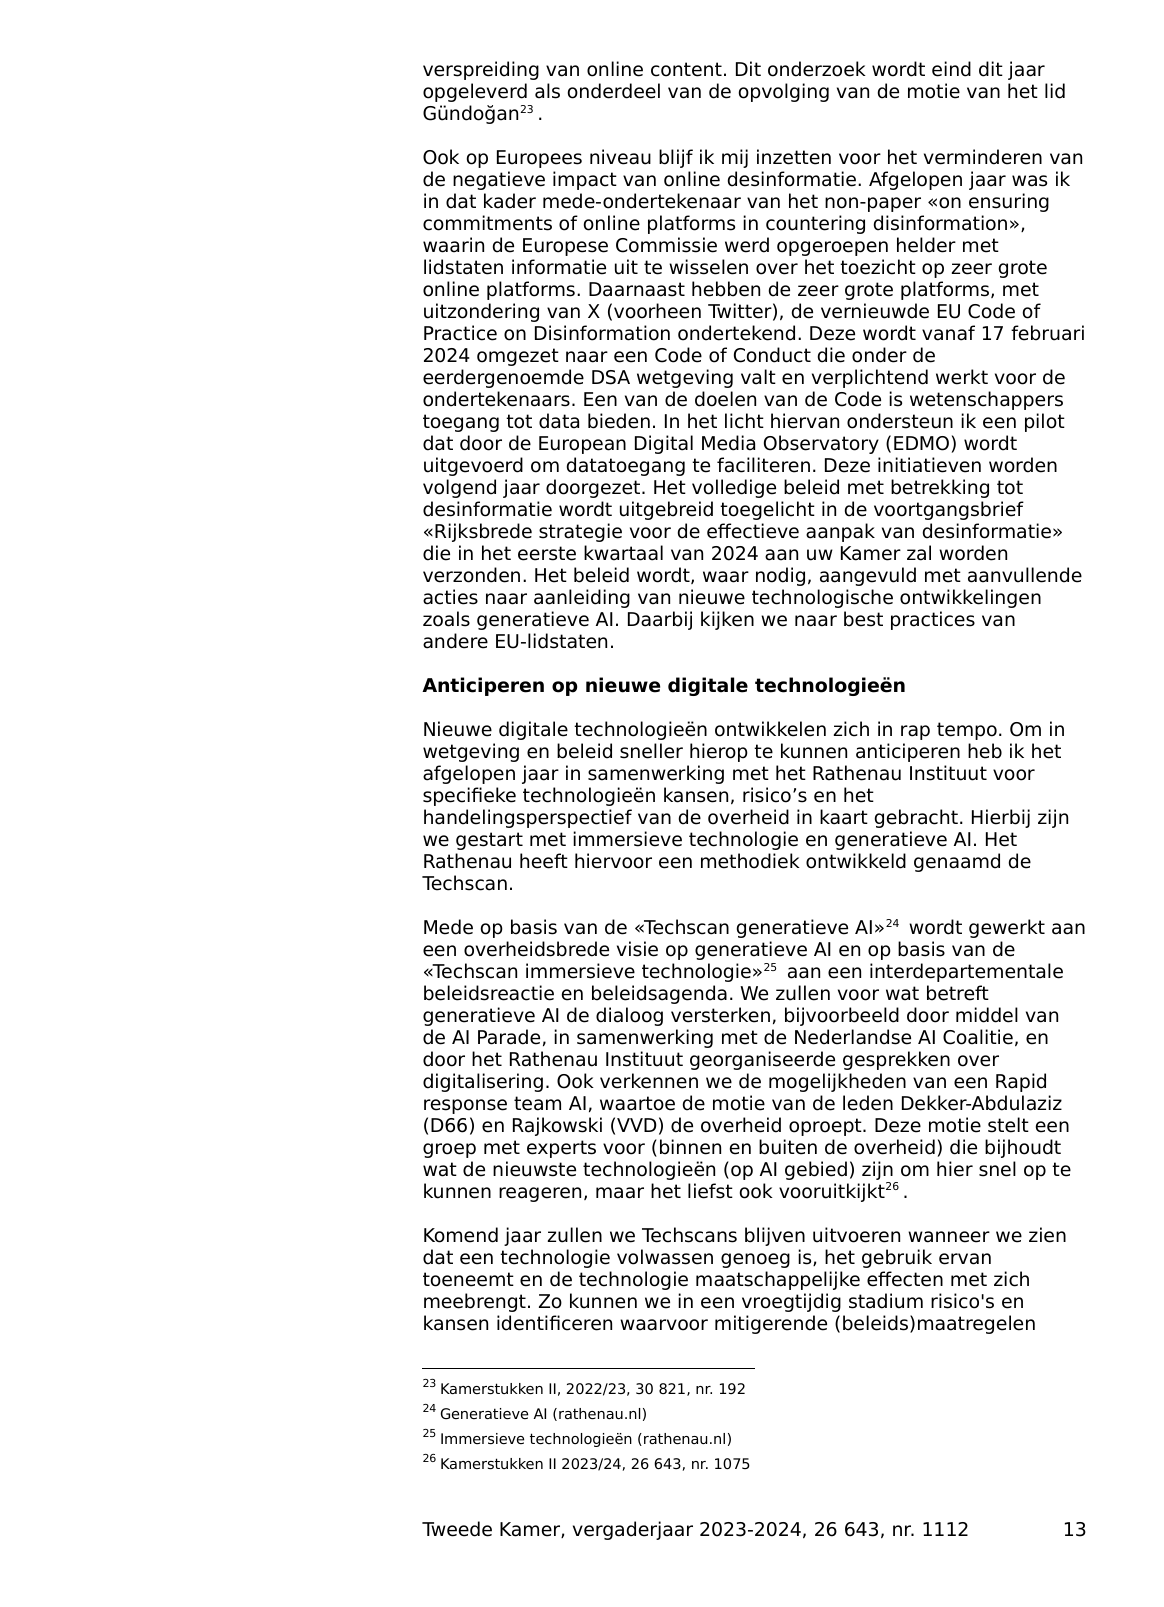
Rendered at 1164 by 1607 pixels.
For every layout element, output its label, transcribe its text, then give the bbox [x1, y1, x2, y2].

text Immersieve technologieën (rathenau.nl) [422, 1427, 1087, 1449]
text Mede op basis van de «Techscan generatieve AI» wordt gewerkt aan een overheidsbrede visie op generatieve AI en op basis van de «Techscan immersieve technologie» aan een interdepartementale beleidsreactie en beleidsagenda. We zullen voor wat betreft generatieve AI de dialoog versterken, bijvoorbeeld door middel van de AI Parade, in samenwerking met de Nederlandse AI Coalitie, en door het Rathenau Instituut georganiseerde gesprekken over digitalisering. Ook verkennen we de mogelijkheden van een Rapid response team AI, waartoe de motie van de leden Dekker-Abdulaziz (D66) en Rajkowski (VVD) de overheid oproept. Deze motie stelt een groep met experts voor (binnen en buiten de overheid) die bijhoudt wat de nieuwste technologieën (op AI gebied) zijn om hier snel op te kunnen reageren, maar het liefst ook vooruitkijkt. [422, 917, 1087, 1203]
text Ook op Europees niveau blijf ik mij inzetten voor het verminderen van de negatieve impact van online desinformatie. Afgelopen jaar was ik in dat kader mede-ondertekenaar van het non-paper «on ensuring commitments of online platforms in countering disinformation», waarin de Europese Commissie werd opgeroepen helder met lidstaten informatie uit te wisselen over het toezicht op zeer grote online platforms. Daarnaast hebben de zeer grote platforms, met uitzondering van X (voorheen Twitter), de vernieuwde EU Code of Practice on Disinformation ondertekend. Deze wordt vanaf 17 februari 2024 omgezet naar een Code of Conduct die onder de eerdergenoemde DSA wetgeving valt en verplichtend werkt voor de ondertekenaars. Een van de doelen van de Code is wetenschappers toegang tot data bieden. In het licht hiervan ondersteun ik een pilot dat door de European Digital Media Observatory (EDMO) wordt uitgevoerd om datatoegang te faciliteren. Deze initiatieven worden volgend jaar doorgezet. Het volledige beleid met betrekking tot desinformatie wordt uitgebreid toegelicht in de voortgangsbrief «Rijksbrede strategie voor de effectieve aanpak van desinformatie» die in het eerste kwartaal van 2024 aan uw Kamer zal worden verzonden. Het beleid wordt, waar nodig, aangevuld met aanvullende acties naar aanleiding van nieuwe technologische ontwikkelingen zoals generatieve AI. Daarbij kijken we naar best practices van andere EU-lidstaten. [422, 147, 1087, 653]
text Kamerstukken II, 2022/23, 30 821, nr. 192 [422, 1377, 1087, 1399]
text Generatieve AI (rathenau.nl) [422, 1402, 1087, 1424]
text Komend jaar zullen we Techscans blijven uitvoeren wanneer we zien dat een technologie volwassen genoeg is, het gebruik ervan toeneemt en de technologie maatschappelijke effecten met zich meebrengt. Zo kunnen we in een vroegtijdig stadium risico's en kansen identificeren waarvoor mitigerende (beleids)maatregelen [422, 1225, 1087, 1335]
text Kamerstukken II 2023/24, 26 643, nr. 1075 [422, 1452, 1087, 1474]
subtitle Anticiperen op nieuwe digitale technologieën [422, 675, 1087, 697]
text verspreiding van online content. Dit onderzoek wordt eind dit jaar opgeleverd als onderdeel van de opvolging van de motie van het lid Gündoğan. [422, 59, 1087, 125]
text Nieuwe digitale technologieën ontwikkelen zich in rap tempo. Om in wetgeving en beleid sneller hierop te kunnen anticiperen heb ik het afgelopen jaar in samenwerking met het Rathenau Instituut voor specifieke technologieën kansen, risico’s en het handelingsperspectief van de overheid in kaart gebracht. Hierbij zijn we gestart met immersieve technologie en generatieve AI. Het Rathenau heeft hiervoor een methodiek ontwikkeld genaamd de Techscan. [422, 719, 1087, 895]
